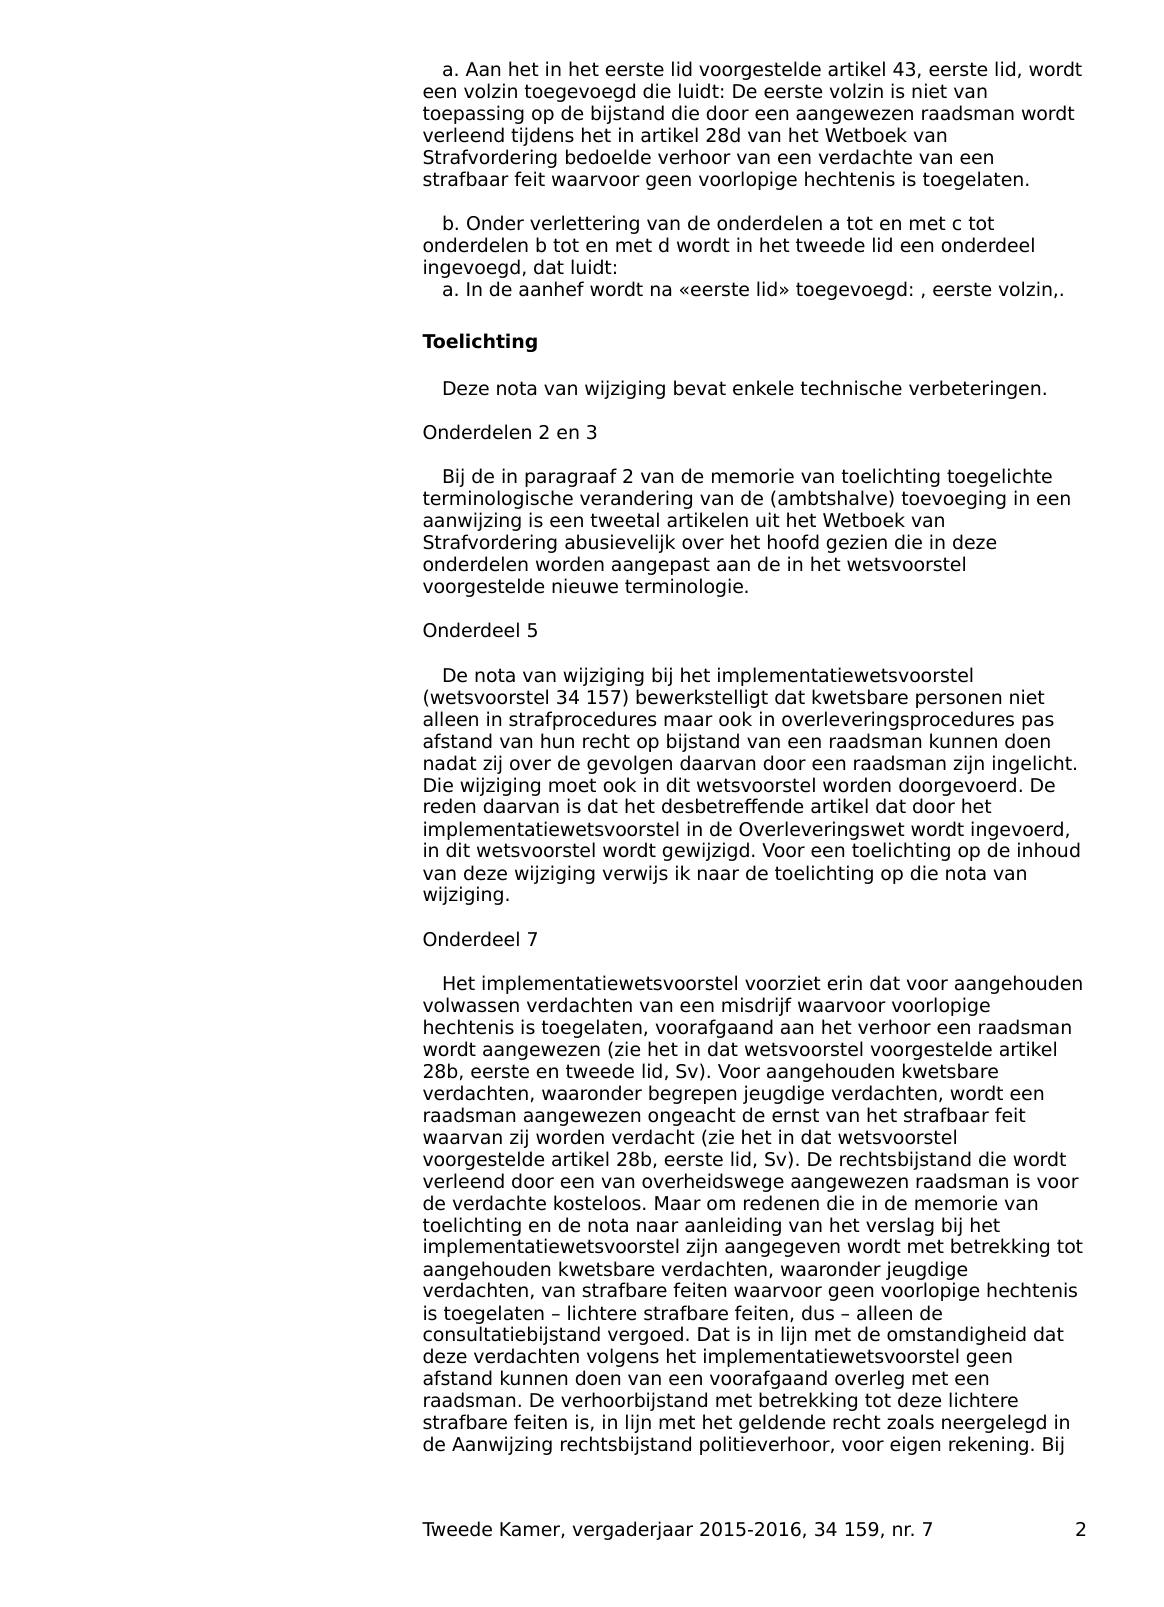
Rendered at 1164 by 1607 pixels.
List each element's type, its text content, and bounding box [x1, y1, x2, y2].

subtitle Toelichting [422, 331, 1087, 353]
text a. Aan het in het eerste lid voorgestelde artikel 43, eerste lid, wordt een volzin toegevoegd die luidt: De eerste volzin is niet van toepassing op de bijstand die door een aangewezen raadsman wordt verleend tijdens het in artikel 28d van het Wetboek van Strafvordering bedoelde verhoor van een verdachte van een strafbaar feit waarvoor geen voorlopige hechtenis is toegelaten. [422, 59, 1087, 191]
subtitle Onderdelen 2 en 3 [422, 422, 1087, 444]
text Het implementatiewetsvoorstel voorziet erin dat voor aangehouden volwassen verdachten van een misdrijf waarvoor voorlopige hechtenis is toegelaten, voorafgaand aan het verhoor een raadsman wordt aangewezen (zie het in dat wetsvoorstel voorgestelde artikel 28b, eerste en tweede lid, Sv). Voor aangehouden kwetsbare verdachten, waaronder begrepen jeugdige verdachten, wordt een raadsman aangewezen ongeacht de ernst van het strafbaar feit waarvan zij worden verdacht (zie het in dat wetsvoorstel voorgestelde artikel 28b, eerste lid, Sv). De rechtsbijstand die wordt verleend door een van overheidswege aangewezen raadsman is voor de verdachte kosteloos. Maar om redenen die in de memorie van toelichting en de nota naar aanleiding van het verslag bij het implementatiewetsvoorstel zijn aangegeven wordt met betrekking tot aangehouden kwetsbare verdachten, waaronder jeugdige verdachten, van strafbare feiten waarvoor geen voorlopige hechtenis is toegelaten – lichtere strafbare feiten, dus – alleen de consultatiebijstand vergoed. Dat is in lijn met de omstandigheid dat deze verdachten volgens het implementatiewetsvoorstel geen afstand kunnen doen van een voorafgaand overleg met een raadsman. De verhoorbijstand met betrekking tot deze lichtere strafbare feiten is, in lijn met het geldende recht zoals neergelegd in de Aanwijzing rechtsbijstand politieverhoor, voor eigen rekening. Bij [422, 973, 1087, 1456]
text a. In de aanhef wordt na «eerste lid» toegevoegd: , eerste volzin,. [422, 279, 1087, 301]
text Deze nota van wijziging bevat enkele technische verbeteringen. [422, 378, 1087, 400]
text De nota van wijziging bij het implementatiewetsvoorstel (wetsvoorstel 34 157) bewerkstelligt dat kwetsbare personen niet alleen in strafprocedures maar ook in overleveringsprocedures pas afstand van hun recht op bijstand van een raadsman kunnen doen nadat zij over de gevolgen daarvan door een raadsman zijn ingelicht. Die wijziging moet ook in dit wetsvoorstel worden doorgevoerd. De reden daarvan is dat het desbetreffende artikel dat door het implementatiewetsvoorstel in de Overleveringswet wordt ingevoerd, in dit wetsvoorstel wordt gewijzigd. Voor een toelichting op de inhoud van deze wijziging verwijs ik naar de toelichting op die nota van wijziging. [422, 664, 1087, 906]
subtitle Onderdeel 7 [422, 928, 1087, 951]
text b. Onder verlettering van de onderdelen a tot en met c tot onderdelen b tot en met d wordt in het tweede lid een onderdeel ingevoegd, dat luidt: [422, 213, 1087, 279]
text Bij de in paragraaf 2 van de memorie van toelichting toegelichte terminologische verandering van de (ambtshalve) toevoeging in een aanwijzing is een tweetal artikelen uit het Wetboek van Strafvordering abusievelijk over het hoofd gezien die in deze onderdelen worden aangepast aan de in het wetsvoorstel voorgestelde nieuwe terminologie. [422, 466, 1087, 598]
subtitle Onderdeel 5 [422, 620, 1087, 642]
